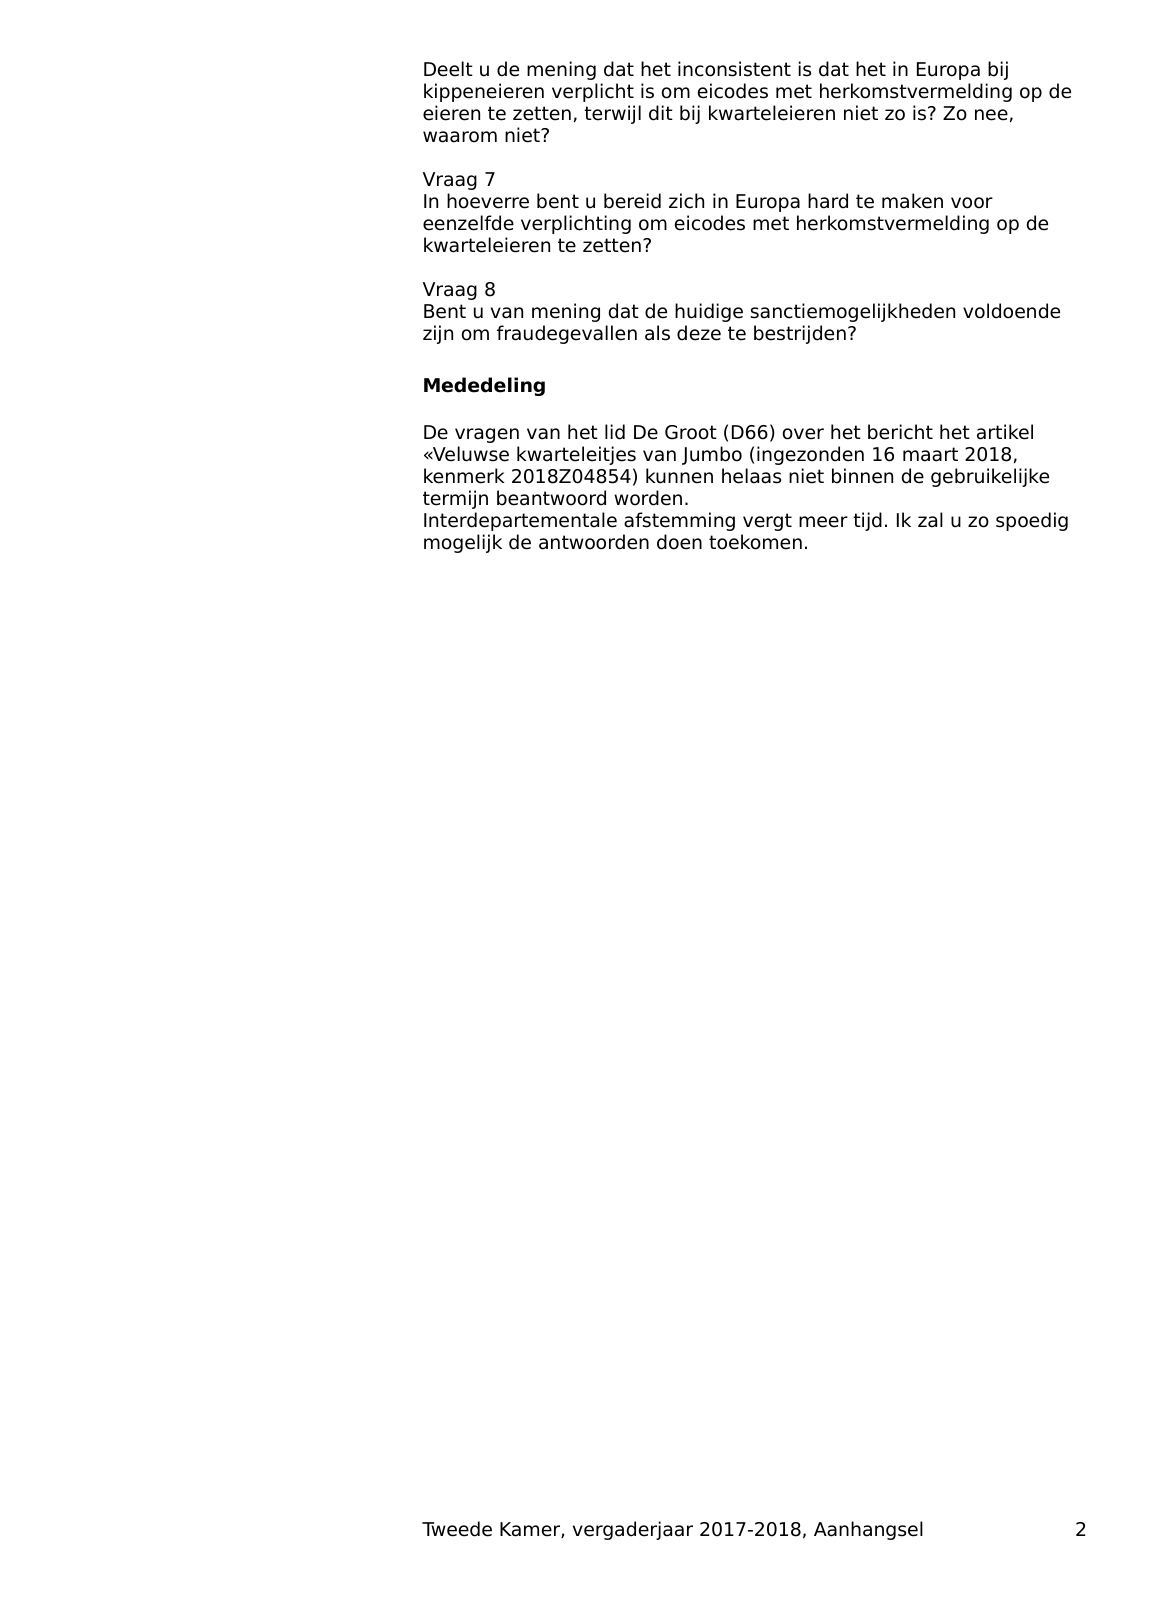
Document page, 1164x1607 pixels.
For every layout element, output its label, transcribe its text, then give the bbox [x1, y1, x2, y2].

text Interdepartementale afstemming vergt meer tijd. Ik zal u zo spoedig mogelijk de antwoorden doen toekomen. [422, 510, 1087, 554]
subtitle Mededeling [422, 375, 1087, 397]
text Bent u van mening dat de huidige sanctiemogelijkheden voldoende zijn om fraudegevallen als deze te bestrijden? [422, 301, 1087, 345]
text Vraag 7 [422, 169, 1087, 191]
text Vraag 8 [422, 279, 1087, 301]
text In hoeverre bent u bereid zich in Europa hard te maken voor eenzelfde verplichting om eicodes met herkomstvermelding op de kwarteleieren te zetten? [422, 191, 1087, 257]
text Deelt u de mening dat het inconsistent is dat het in Europa bij kippeneieren verplicht is om eicodes met herkomstvermelding op de eieren te zetten, terwijl dit bij kwarteleieren niet zo is? Zo nee, waarom niet? [422, 59, 1087, 147]
text De vragen van het lid De Groot (D66) over het bericht het artikel «Veluwse kwarteleitjes van Jumbo (ingezonden 16 maart 2018, kenmerk 2018Z04854) kunnen helaas niet binnen de gebruikelijke termijn beantwoord worden. [422, 422, 1087, 510]
